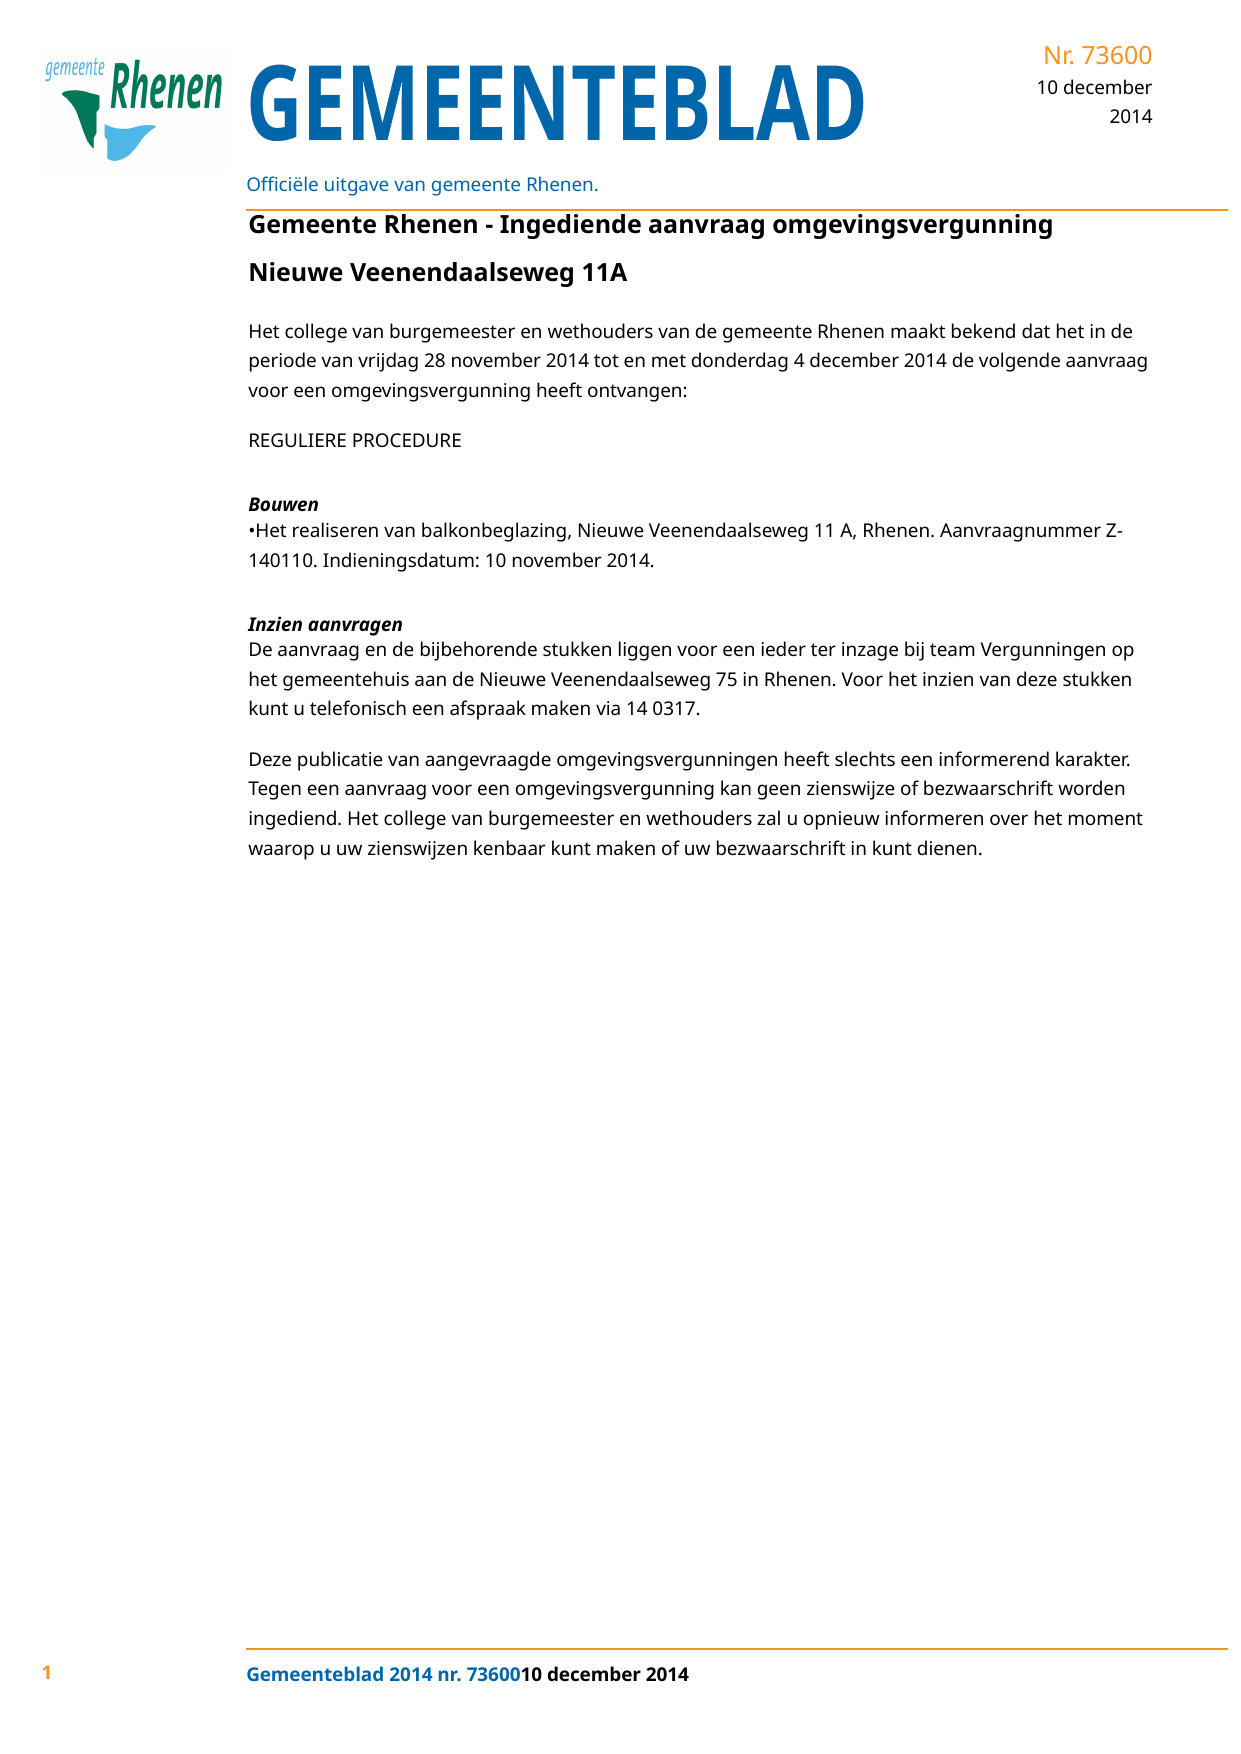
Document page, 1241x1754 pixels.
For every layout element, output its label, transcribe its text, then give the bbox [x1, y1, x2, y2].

picture [41, 47, 231, 172]
text Gemeente Rhenen - Ingediende aanvraag omgevingsvergunning Nieuwe Veenendaalseweg 11A [248, 211, 1152, 288]
text REGULIERE PROCEDURE [248, 427, 1152, 453]
text Deze publicatie van aangevraagde omgevingsvergunningen heeft slechts een informerend karakter. Tegen een aanvraag voor een omgevingsvergunning kan geen zienswijze of bezwaarschrift worden ingediend. Het college van burgemeester en wethouders zal u opnieuw informeren over het moment waarop u uw zienswijzen kenbaar kunt maken of uw bezwaarschrift in kunt dienen. [248, 746, 1152, 861]
text Inzien aanvragen [248, 611, 1152, 636]
text •Het realiseren van balkonbeglazing, Nieuwe Veenendaalseweg 11 A, Rhenen. Aanvraagnummer Z-140110. Indieningsdatum: 10 november 2014. [248, 517, 1152, 572]
text Bouwen [248, 491, 1152, 517]
text De aanvraag en de bijbehorende stukken liggen voor een ieder ter inzage bij team Vergunningen op het gemeentehuis aan de Nieuwe Veenendaalseweg 75 in Rhenen. Voor het inzien van deze stukken kunt u telefonisch een afspraak maken via 14 0317. [248, 636, 1152, 721]
text Het college van burgemeester en wethouders van de gemeente Rhenen maakt bekend dat het in de periode van vrijdag 28 november 2014 tot en met donderdag 4 december 2014 de volgende aanvraag voor een omgevingsvergunning heeft ontvangen: [248, 318, 1152, 403]
